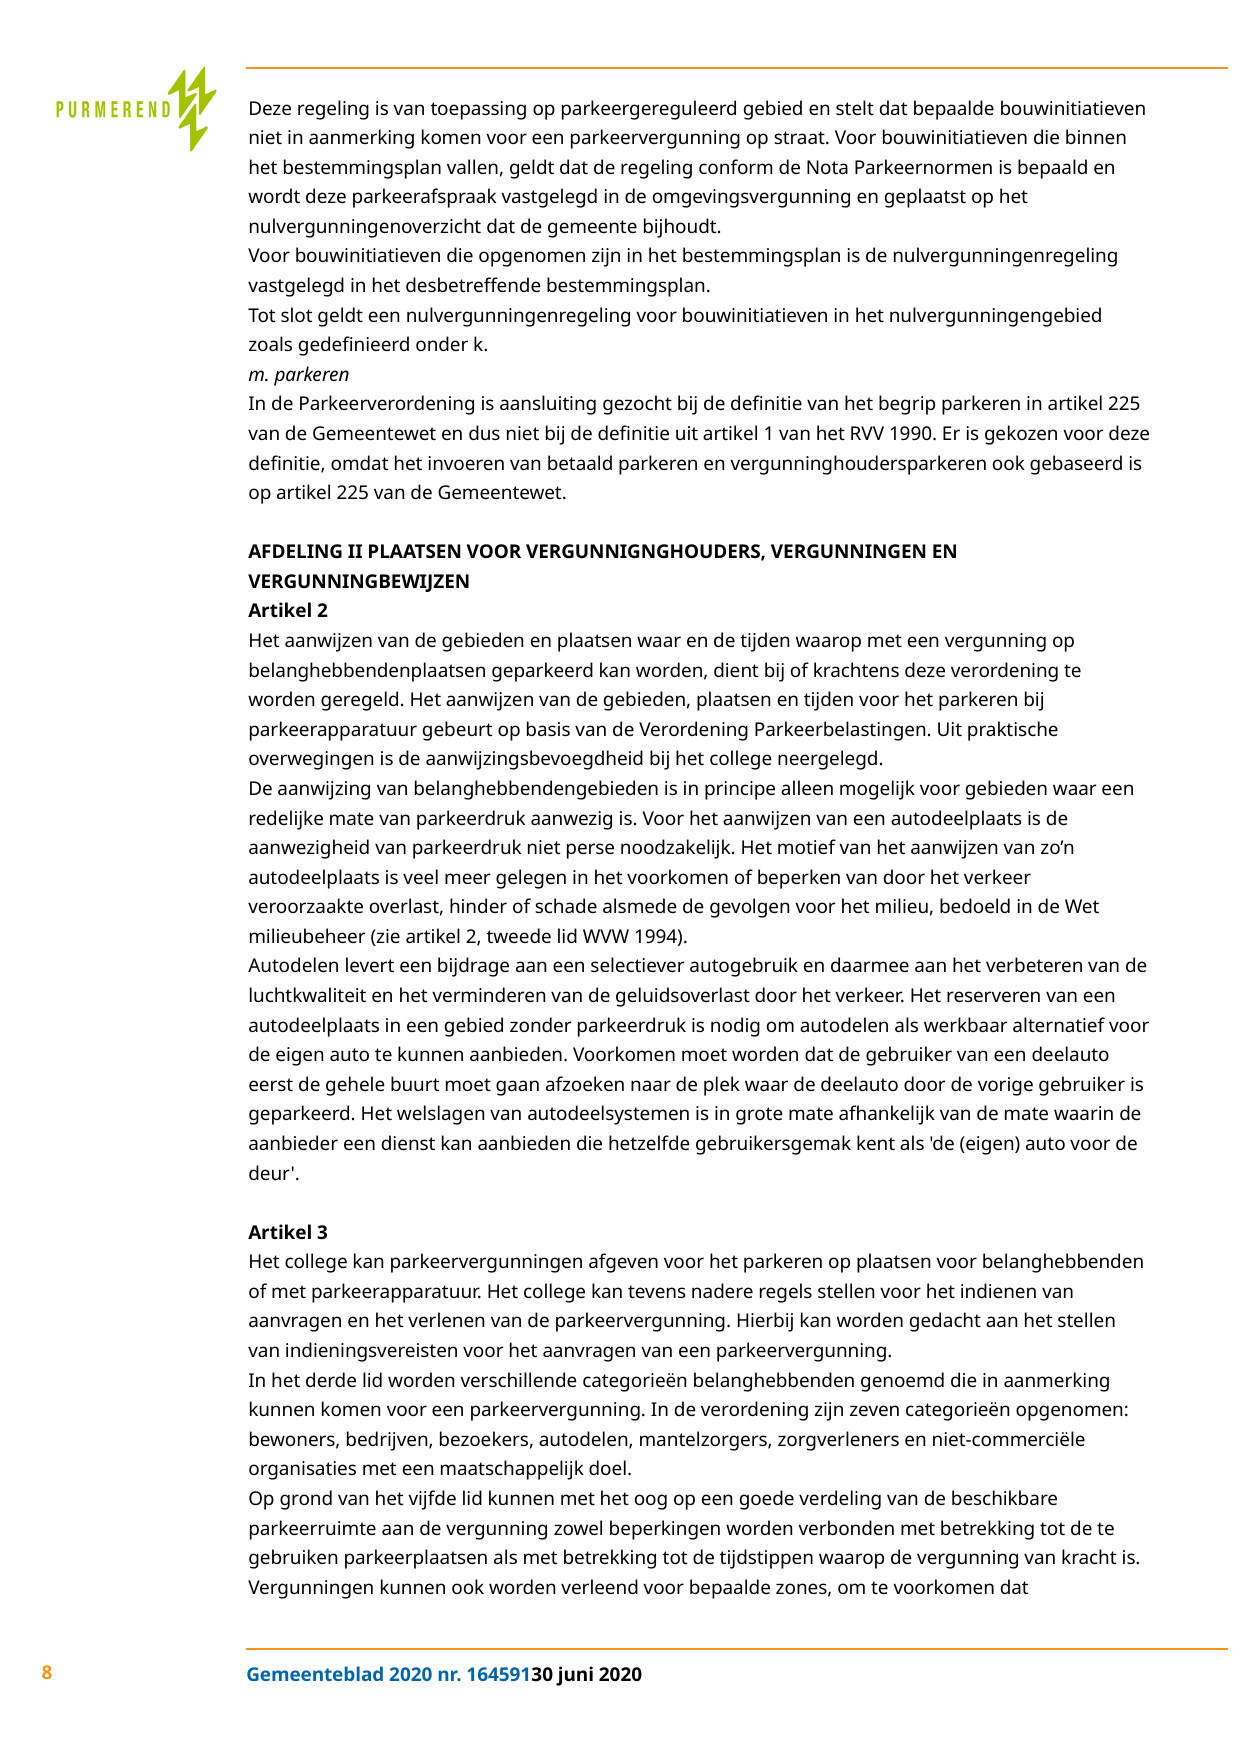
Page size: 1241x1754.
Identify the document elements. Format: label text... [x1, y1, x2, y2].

text In de Parkeerverordening is aansluiting gezocht bij de definitie van het begrip parkeren in artikel 225 van de Gemeentewet en dus niet bij de definitie uit artikel 1 van het RVV 1990. Er is gekozen voor deze definitie, omdat het invoeren van betaald parkeren en vergunninghoudersparkeren ook gebaseerd is op artikel 225 van de Gemeentewet. [248, 391, 1152, 505]
text In het derde lid worden verschillende categorieën belanghebbenden genoemd die in aanmerking kunnen komen voor een parkeervergunning. In de verordening zijn zeven categorieën opgenomen: bewoners, bedrijven, bezoekers, autodelen, mantelzorgers, zorgverleners en niet-commerciële organisaties met een maatschappelijk doel. [248, 1367, 1152, 1481]
text Het aanwijzen van de gebieden en plaatsen waar en de tijden waarop met een vergunning op belanghebbendenplaatsen geparkeerd kan worden, dient bij of krachtens deze verordening te worden geregeld. Het aanwijzen van de gebieden, plaatsen en tijden voor het parkeren bij parkeerapparatuur gebeurt op basis van de Verordening Parkeerbelastingen. Uit praktische overwegingen is de aanwijzingsbevoegdheid bij het college neergelegd. [248, 627, 1152, 771]
text m. parkeren [248, 361, 1152, 387]
text Tot slot geldt een nulvergunningenregeling voor bouwinitiatieven in het nulvergunningengebied zoals gedefinieerd onder k. [248, 302, 1152, 357]
text De aanwijzing van belanghebbendengebieden is in principe alleen mogelijk voor gebieden waar een redelijke mate van parkeerdruk aanwezig is. Voor het aanwijzen van een autodeelplaats is de aanwezigheid van parkeerdruk niet perse noodzakelijk. Het motief van het aanwijzen van zo’n autodeelplaats is veel meer gelegen in het voorkomen of beperken van door het verkeer veroorzaakte overlast, hinder of schade alsmede de gevolgen voor het milieu, bedoeld in de Wet milieubeheer (zie artikel 2, tweede lid WVW 1994). [248, 775, 1152, 949]
text Autodelen levert een bijdrage aan een selectiever autogebruik en daarmee aan het verbeteren van de luchtkwaliteit en het verminderen van de geluidsoverlast door het verkeer. Het reserveren van een autodeelplaats in een gebied zonder parkeerdruk is nodig om autodelen als werkbaar alternatief voor de eigen auto te kunnen aanbieden. Voorkomen moet worden dat de gebruiker van een deelauto eerst de gehele buurt moet gaan afzoeken naar de plek waar de deelauto door de vorige gebruiker is geparkeerd. Het welslagen van autodeelsystemen is in grote mate afhankelijk van de mate waarin de aanbieder een dienst kan aanbieden die hetzelfde gebruikersgemak kent als 'de (eigen) auto voor de deur'. [248, 953, 1152, 1186]
text Voor bouwinitiatieven die opgenomen zijn in het bestemmingsplan is de nulvergunningenregeling vastgelegd in het desbetreffende bestemmingsplan. [248, 243, 1152, 298]
text Het college kan parkeervergunningen afgeven voor het parkeren op plaatsen voor belanghebbenden of met parkeerapparatuur. Het college kan tevens nadere regels stellen voor het indienen van aanvragen en het verlenen van de parkeervergunning. Hierbij kan worden gedacht aan het stellen van indieningsvereisten voor het aanvragen van een parkeervergunning. [248, 1248, 1152, 1363]
text AFDELING II PLAATSEN VOOR VERGUNNIGNGHOUDERS, VERGUNNINGEN EN VERGUNNINGBEWIJZEN [248, 538, 1152, 594]
picture [41, 47, 231, 172]
text Artikel 3 [248, 1219, 1152, 1245]
text Artikel 2 [248, 598, 1152, 623]
text Op grond van het vijfde lid kunnen met het oog op een goede verdeling van de beschikbare parkeerruimte aan de vergunning zowel beperkingen worden verbonden met betrekking tot de te gebruiken parkeerplaatsen als met betrekking tot de tijdstippen waarop de vergunning van kracht is. Vergunningen kunnen ook worden verleend voor bepaalde zones, om te voorkomen dat [248, 1485, 1152, 1600]
text Deze regeling is van toepassing op parkeergereguleerd gebied en stelt dat bepaalde bouwinitiatieven niet in aanmerking komen voor een parkeervergunning op straat. Voor bouwinitiatieven die binnen het bestemmingsplan vallen, geldt dat de regeling conform de Nota Parkeernormen is bepaald en wordt deze parkeerafspraak vastgelegd in de omgevingsvergunning en geplaatst op het nulvergunningenoverzicht dat de gemeente bijhoudt. [248, 95, 1152, 239]
